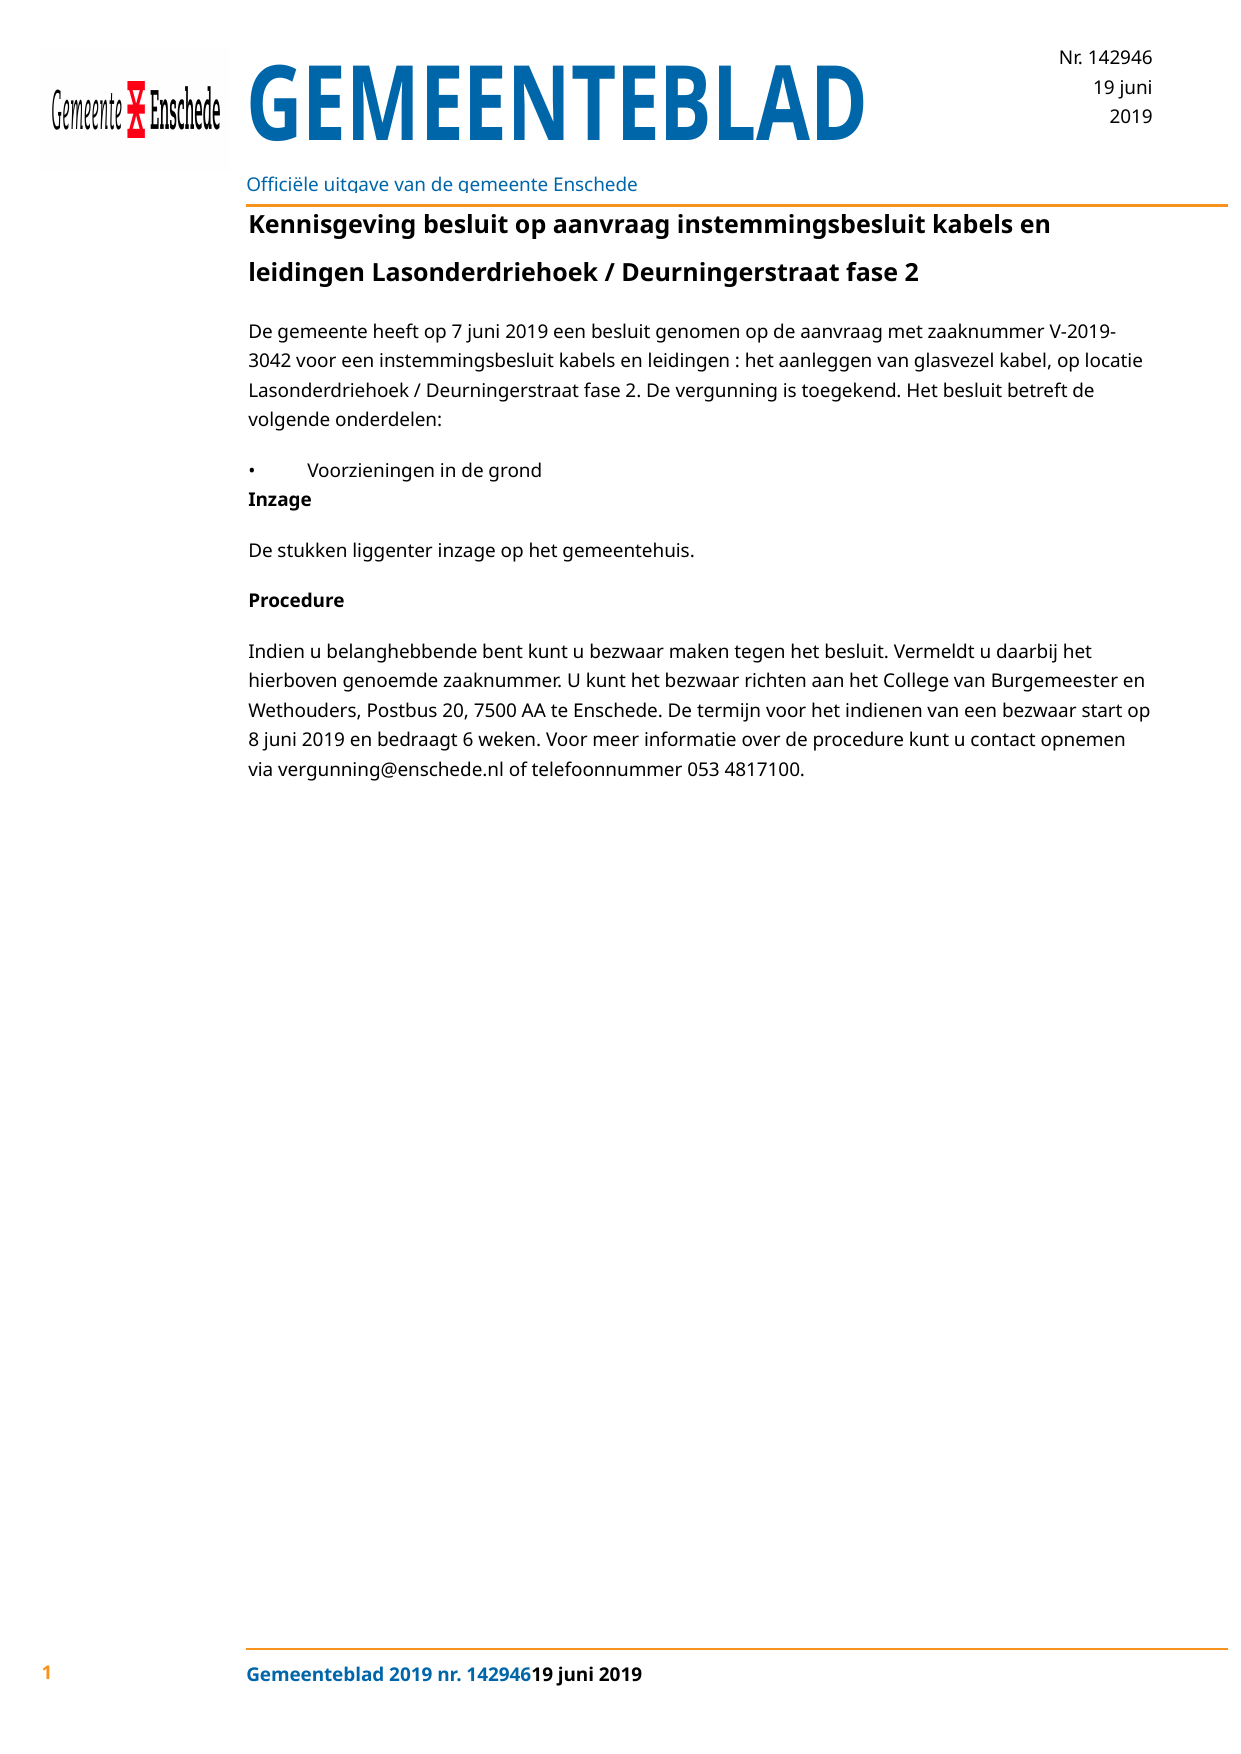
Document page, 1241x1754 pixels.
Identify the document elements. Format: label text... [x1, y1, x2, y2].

picture [41, 47, 231, 172]
list Voorzieningen in de grond [248, 457, 1152, 483]
text De gemeente heeft op 7 juni 2019 een besluit genomen op de aanvraag met zaaknummer V-2019-3042 voor een instemmingsbesluit kabels en leidingen : het aanleggen van glasvezel kabel, op locatie Lasonderdriehoek / Deurningerstraat fase 2. De vergunning is toegekend. Het besluit betreft de volgende onderdelen: [248, 318, 1152, 432]
text De stukken liggenter inzage op het gemeentehuis. [248, 537, 1152, 563]
text Kennisgeving besluit op aanvraag instemmingsbesluit kabels en leidingen Lasonderdriehoek / Deurningerstraat fase 2 [248, 207, 1152, 288]
text Indien u belanghebbende bent kunt u bezwaar maken tegen het besluit. Vermeldt u daarbij het hierboven genoemde zaaknummer. U kunt het bezwaar richten aan het College van Burgemees­ter en Wethouders, Postbus 20, 7500 AA te Enschede. De termijn voor het indienen van een bezwaar start op 8 juni 2019 en bedraagt 6 weken. Voor meer informatie over de procedure kunt u contact opnemen via vergunning@enschede.nl of telefoonnummer 053 4817100. [248, 638, 1152, 782]
text Procedure [248, 587, 1152, 613]
text Inzage [248, 487, 1152, 512]
